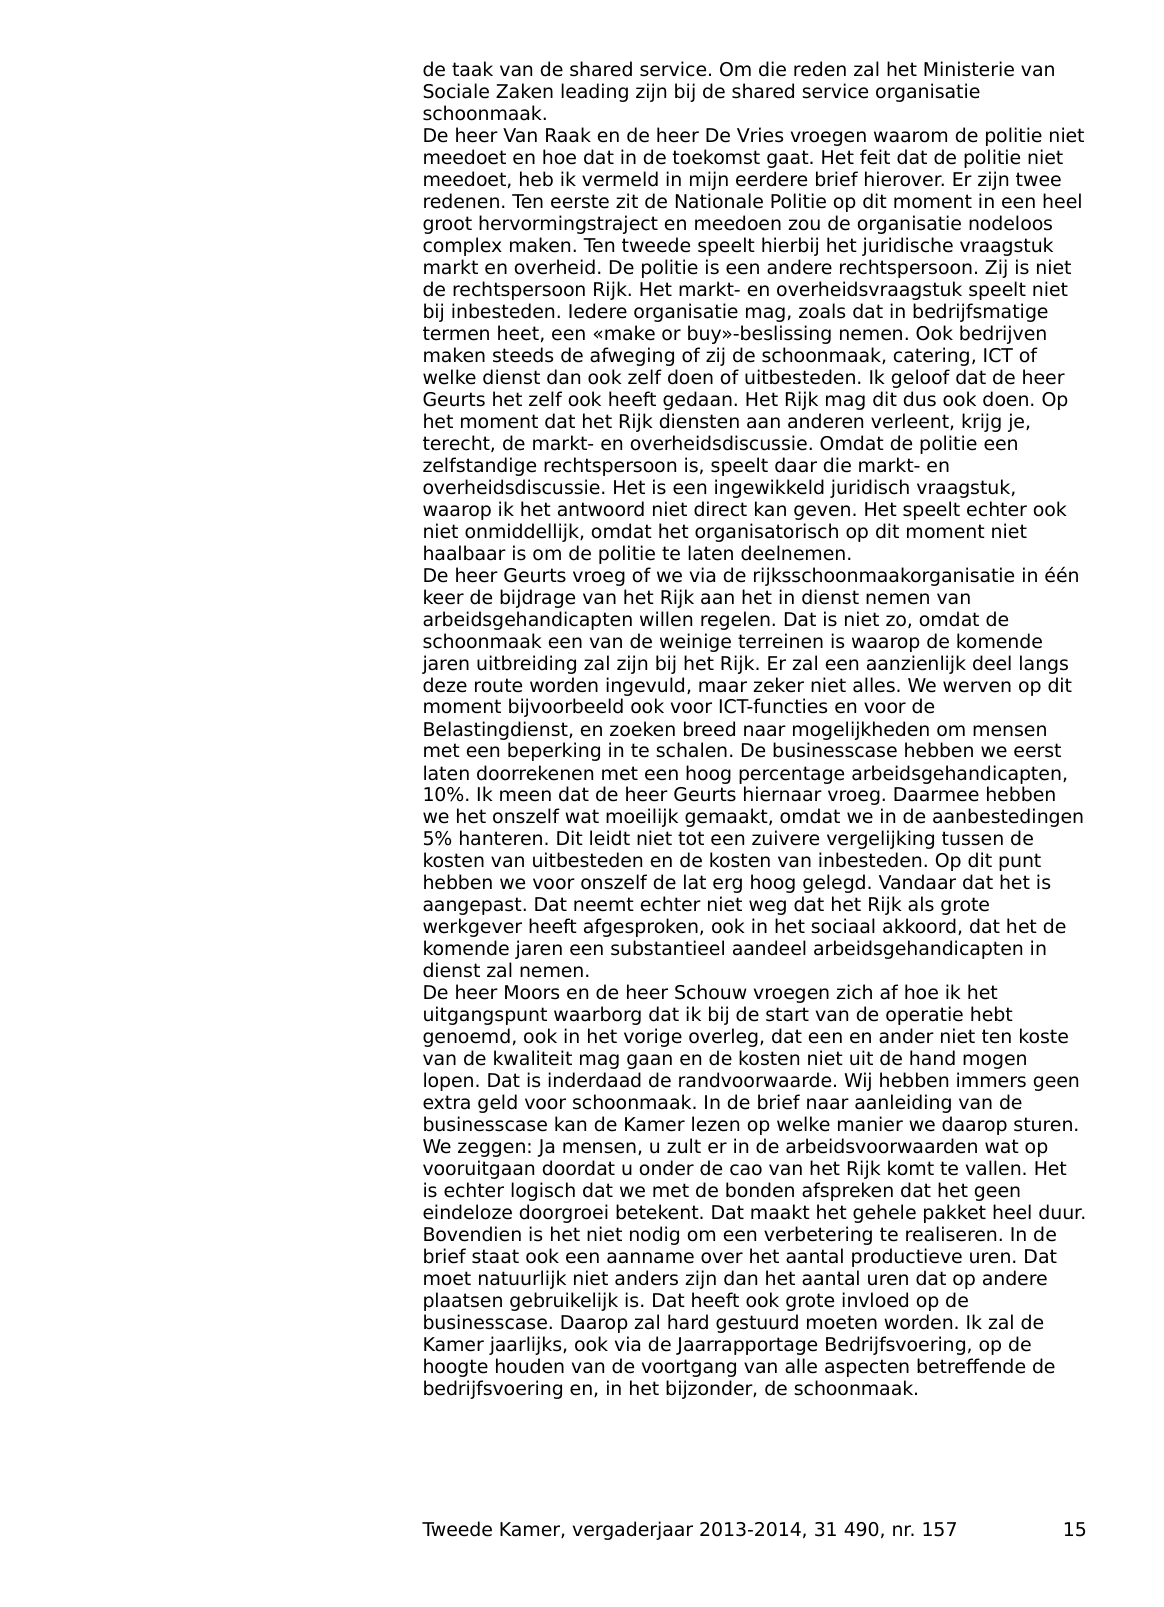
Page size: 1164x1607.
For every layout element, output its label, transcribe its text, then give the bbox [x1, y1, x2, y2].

text De heer Moors en de heer Schouw vroegen zich af hoe ik het uitgangspunt waarborg dat ik bij de start van de operatie hebt genoemd, ook in het vorige overleg, dat een en ander niet ten koste van de kwaliteit mag gaan en de kosten niet uit de hand mogen lopen. Dat is inderdaad de randvoorwaarde. Wij hebben immers geen extra geld voor schoonmaak. In de brief naar aanleiding van de businesscase kan de Kamer lezen op welke manier we daarop sturen. We zeggen: Ja mensen, u zult er in de arbeidsvoorwaarden wat op vooruitgaan doordat u onder de cao van het Rijk komt te vallen. Het is echter logisch dat we met de bonden afspreken dat het geen eindeloze doorgroei betekent. Dat maakt het gehele pakket heel duur. Bovendien is het niet nodig om een verbetering te realiseren. In de brief staat ook een aanname over het aantal productieve uren. Dat moet natuurlijk niet anders zijn dan het aantal uren dat op andere plaatsen gebruikelijk is. Dat heeft ook grote invloed op de businesscase. Daarop zal hard gestuurd moeten worden. Ik zal de Kamer jaarlijks, ook via de Jaarrapportage Bedrijfsvoering, op de hoogte houden van de voortgang van alle aspecten betreffende de bedrijfsvoering en, in het bijzonder, de schoonmaak. [422, 982, 1087, 1400]
text De heer Van Raak en de heer De Vries vroegen waarom de politie niet meedoet en hoe dat in de toekomst gaat. Het feit dat de politie niet meedoet, heb ik vermeld in mijn eerdere brief hierover. Er zijn twee redenen. Ten eerste zit de Nationale Politie op dit moment in een heel groot hervormingstraject en meedoen zou de organisatie nodeloos complex maken. Ten tweede speelt hierbij het juridische vraagstuk markt en overheid. De politie is een andere rechtspersoon. Zij is niet de rechtspersoon Rijk. Het markt- en overheidsvraagstuk speelt niet bij inbesteden. Iedere organisatie mag, zoals dat in bedrijfsmatige termen heet, een «make or buy»-beslissing nemen. Ook bedrijven maken steeds de afweging of zij de schoonmaak, catering, ICT of welke dienst dan ook zelf doen of uitbesteden. Ik geloof dat de heer Geurts het zelf ook heeft gedaan. Het Rijk mag dit dus ook doen. Op het moment dat het Rijk diensten aan anderen verleent, krijg je, terecht, de markt- en overheidsdiscussie. Omdat de politie een zelfstandige rechtspersoon is, speelt daar die markt- en overheidsdiscussie. Het is een ingewikkeld juridisch vraagstuk, waarop ik het antwoord niet direct kan geven. Het speelt echter ook niet onmiddellijk, omdat het organisatorisch op dit moment niet haalbaar is om de politie te laten deelnemen. [422, 125, 1087, 564]
text De heer Geurts vroeg of we via de rijksschoonmaakorganisatie in één keer de bijdrage van het Rijk aan het in dienst nemen van arbeidsgehandicapten willen regelen. Dat is niet zo, omdat de schoonmaak een van de weinige terreinen is waarop de komende jaren uitbreiding zal zijn bij het Rijk. Er zal een aanzienlijk deel langs deze route worden ingevuld, maar zeker niet alles. We werven op dit moment bijvoorbeeld ook voor ICT-functies en voor de Belastingdienst, en zoeken breed naar mogelijkheden om mensen met een beperking in te schalen. De businesscase hebben we eerst laten doorrekenen met een hoog percentage arbeidsgehandicapten, 10%. Ik meen dat de heer Geurts hiernaar vroeg. Daarmee hebben we het onszelf wat moeilijk gemaakt, omdat we in de aanbestedingen 5% hanteren. Dit leidt niet tot een zuivere vergelijking tussen de kosten van uitbesteden en de kosten van inbesteden. Op dit punt hebben we voor onszelf de lat erg hoog gelegd. Vandaar dat het is aangepast. Dat neemt echter niet weg dat het Rijk als grote werkgever heeft afgesproken, ook in het sociaal akkoord, dat het de komende jaren een substantieel aandeel arbeidsgehandicapten in dienst zal nemen. [422, 564, 1087, 982]
text de taak van de shared service. Om die reden zal het Ministerie van Sociale Zaken leading zijn bij de shared service organisatie schoonmaak. [422, 59, 1087, 125]
